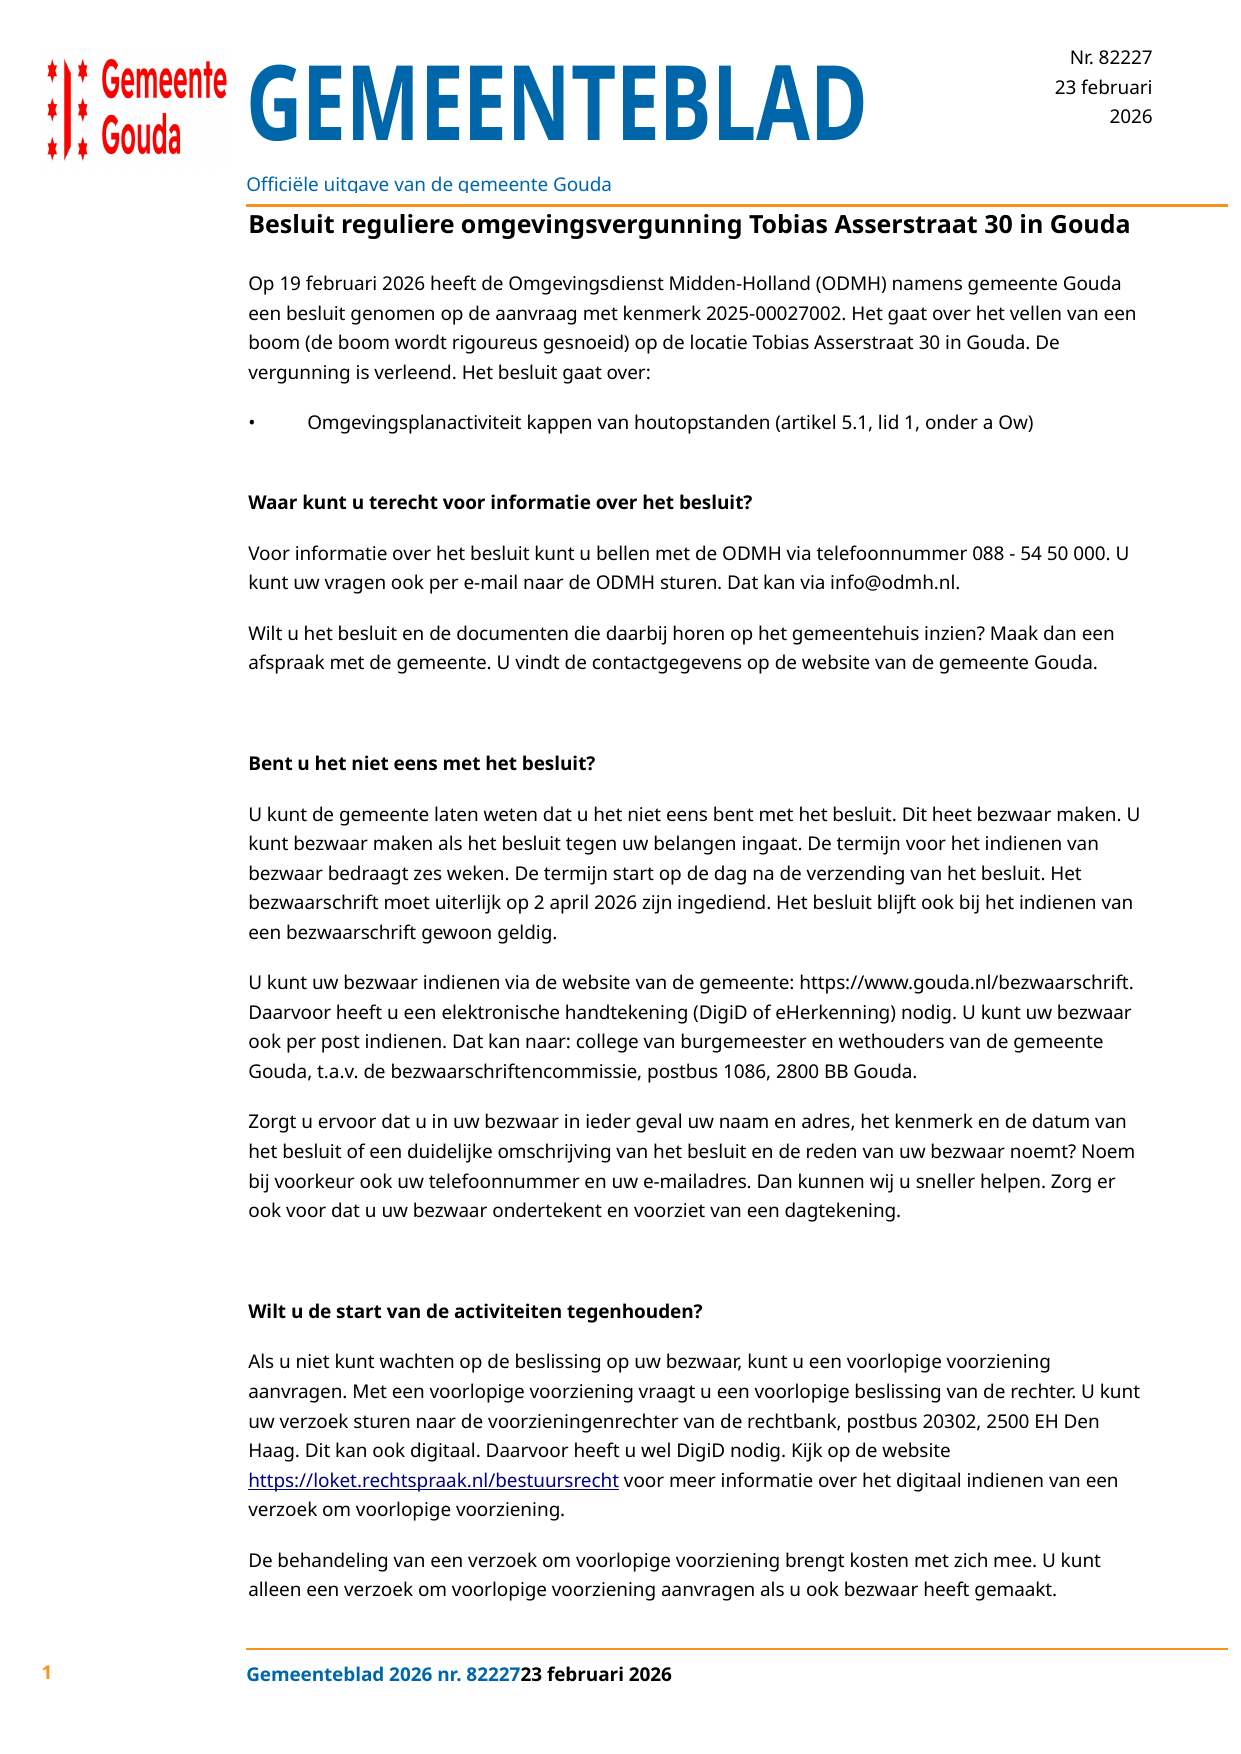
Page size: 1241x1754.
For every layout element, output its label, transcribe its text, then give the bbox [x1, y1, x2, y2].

text Wilt u de start van de activiteiten tegenhouden? [248, 1298, 1152, 1324]
text Als u niet kunt wachten op de beslissing op uw bezwaar, kunt u een voorlopige voorziening aanvragen. Met een voorlopige voorziening vraagt u een voorlopige beslissing van de rechter. U kunt uw verzoek sturen naar de voorzieningenrechter van de rechtbank, postbus 20302, 2500 EH Den Haag. Dit kan ook digitaal. Daarvoor heeft u wel DigiD nodig. Kijk op de website https://loket.rechtspraak.nl/bestuursrecht voor meer informatie over het digitaal indienen van een verzoek om voorlopige voorziening. [248, 1349, 1152, 1522]
text Bent u het niet eens met het besluit? [248, 750, 1152, 776]
text U kunt de gemeente laten weten dat u het niet eens bent met het besluit. Dit heet bezwaar maken. U kunt bezwaar maken als het besluit tegen uw belangen ingaat. De termijn voor het indienen van bezwaar bedraagt zes weken. De termijn start op de dag na de verzending van het besluit. Het bezwaarschrift moet uiterlijk op 2 april 2026 zijn ingediend. Het besluit blijft ook bij het indienen van een bezwaarschrift gewoon geldig. [248, 801, 1152, 945]
text Voor informatie over het besluit kunt u bellen met de ODMH via telefoonnummer 088 - 54 50 000. U kunt uw vragen ook per e-mail naar de ODMH sturen. Dat kan via info@odmh.nl. [248, 540, 1152, 595]
text Wilt u het besluit en de documenten die daarbij horen op het gemeentehuis inzien? Maak dan een afspraak met de gemeente. U vindt de contactgegevens op de website van de gemeente Gouda. [248, 620, 1152, 675]
text Besluit reguliere omgevingsvergunning Tobias Asserstraat 30 in Gouda [248, 207, 1152, 241]
picture [41, 47, 231, 172]
text De behandeling van een verzoek om voorlopige voorziening brengt kosten met zich mee. U kunt alleen een verzoek om voorlopige voorziening aanvragen als u ook bezwaar heeft gemaakt. [248, 1547, 1152, 1602]
list Omgevingsplanactiviteit kappen van houtopstanden (artikel 5.1, lid 1, onder a Ow) [248, 409, 1152, 435]
text Waar kunt u terecht voor informatie over het besluit? [248, 489, 1152, 515]
text Op 19 februari 2026 heeft de Omgevingsdienst Midden-Holland (ODMH) namens gemeente Gouda een besluit genomen op de aanvraag met kenmerk 2025-00027002. Het gaat over het vellen van een boom (de boom wordt rigoureus gesnoeid) op de locatie Tobias Asserstraat 30 in Gouda. De vergunning is verleend. Het besluit gaat over: [248, 270, 1152, 385]
text U kunt uw bezwaar indienen via de website van de gemeente: https://www.gouda.nl/bezwaarschrift. Daarvoor heeft u een elektronische handtekening (DigiD of eHerkenning) nodig. U kunt uw bezwaar ook per post indienen. Dat kan naar: college van burgemeester en wethouders van de gemeente Gouda, t.a.v. de bezwaarschriftencommissie, postbus 1086, 2800 BB Gouda. [248, 969, 1152, 1084]
text Zorgt u ervoor dat u in uw bezwaar in ieder geval uw naam en adres, het kenmerk en de datum van het besluit of een duidelijke omschrijving van het besluit en de reden van uw bezwaar noemt? Noem bij voorkeur ook uw telefoonnummer en uw e-mailadres. Dan kunnen wij u sneller helpen. Zorg er ook voor dat u uw bezwaar ondertekent en voorziet van een dagtekening. [248, 1109, 1152, 1223]
